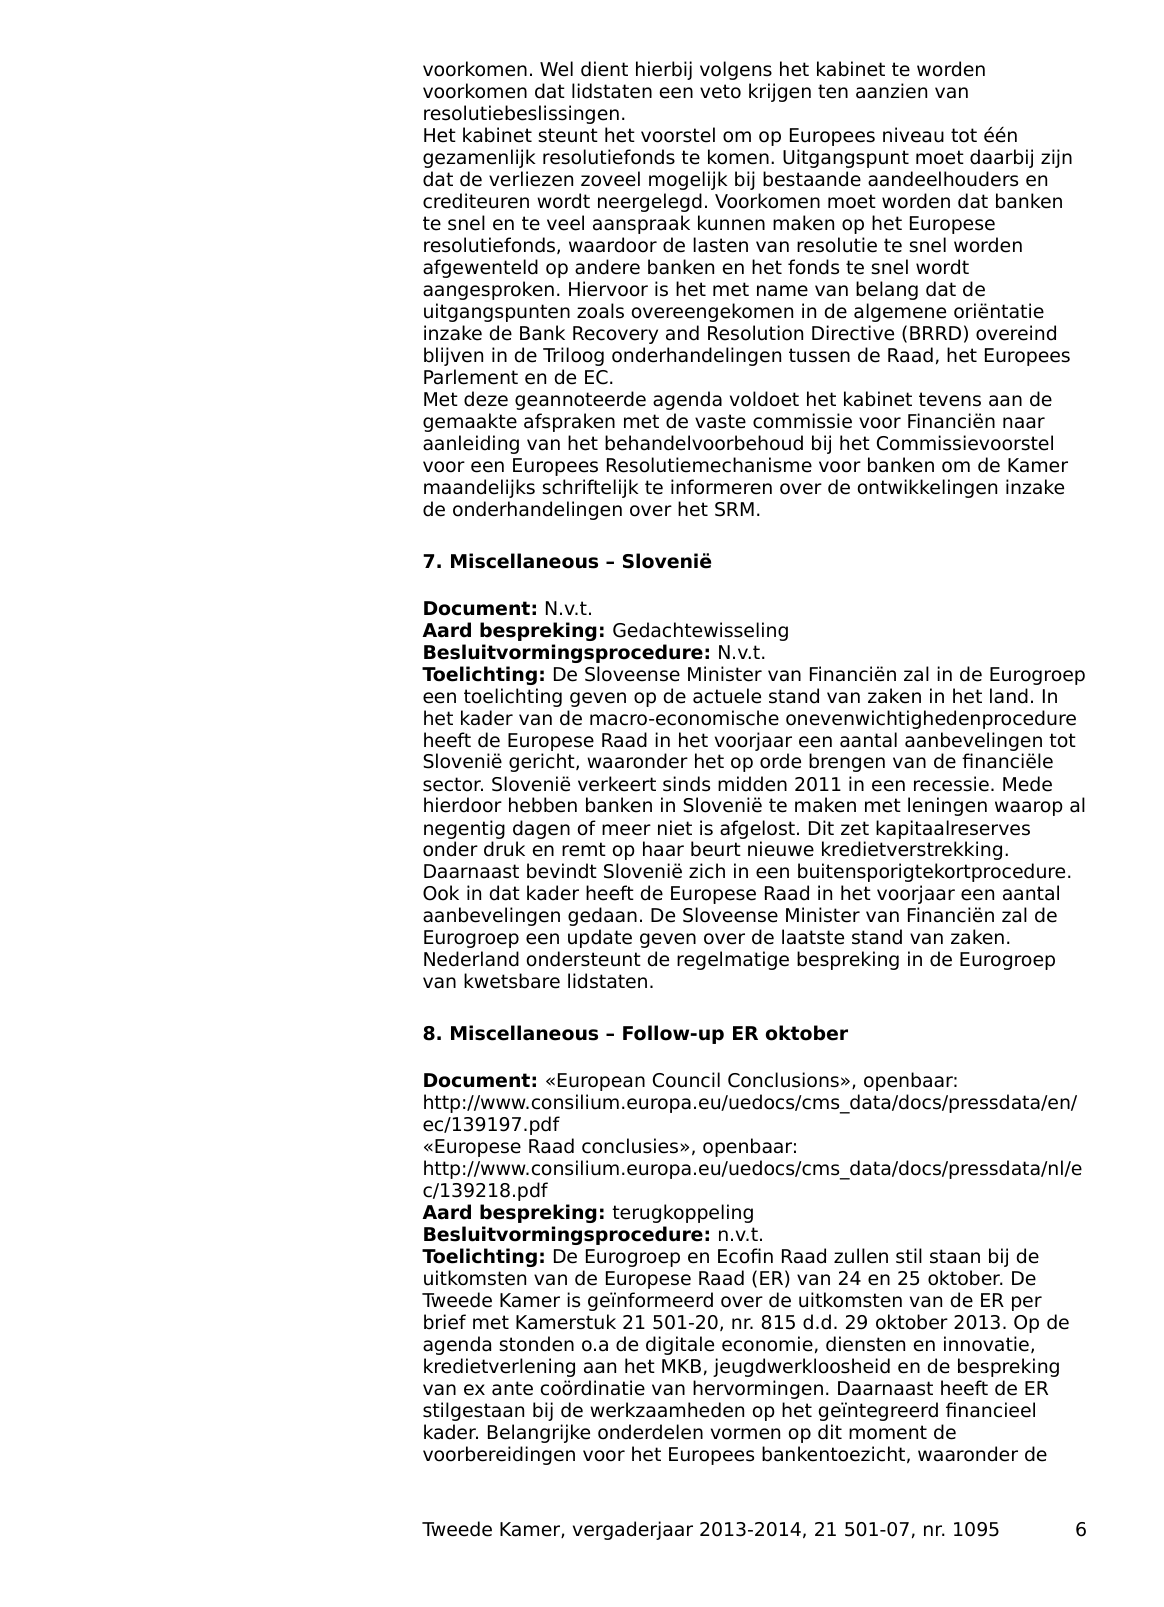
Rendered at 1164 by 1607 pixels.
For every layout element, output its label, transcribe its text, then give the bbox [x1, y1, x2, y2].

text Besluitvormingsprocedure: n.v.t. [422, 1224, 1087, 1246]
text Toelichting: De Eurogroep en Ecofin Raad zullen stil staan bij de uitkomsten van de Europese Raad (ER) van 24 en 25 oktober. De Tweede Kamer is geïnformeerd over de uitkomsten van de ER per brief met Kamerstuk 21 501-20, nr. 815 d.d. 29 oktober 2013. Op de agenda stonden o.a de digitale economie, diensten en innovatie, kredietverlening aan het MKB, jeugdwerkloosheid en de bespreking van ex ante coördinatie van hervormingen. Daarnaast heeft de ER stilgestaan bij de werkzaamheden op het geïntegreerd financieel kader. Belangrijke onderdelen vormen op dit moment de voorbereidingen voor het Europees bankentoezicht, waaronder de [422, 1246, 1087, 1466]
text Aard bespreking: terugkoppeling [422, 1202, 1087, 1224]
text Document: «European Council Conclusions», openbaar: http://www.consilium.europa.eu/uedocs/cms_data/docs/pressdata/en/ec/139197.pdf [422, 1070, 1087, 1136]
text Document: N.v.t. [422, 598, 1087, 619]
text Het kabinet steunt het voorstel om op Europees niveau tot één gezamenlijk resolutiefonds te komen. Uitgangspunt moet daarbij zijn dat de verliezen zoveel mogelijk bij bestaande aandeelhouders en crediteuren wordt neergelegd. Voorkomen moet worden dat banken te snel en te veel aanspraak kunnen maken op het Europese resolutiefonds, waardoor de lasten van resolutie te snel worden afgewenteld op andere banken en het fonds te snel wordt aangesproken. Hiervoor is het met name van belang dat de uitgangspunten zoals overeengekomen in de algemene oriëntatie inzake de Bank Recovery and Resolution Directive (BRRD) overeind blijven in de Triloog onderhandelingen tussen de Raad, het Europees Parlement en de EC. [422, 125, 1087, 389]
text Toelichting: De Sloveense Minister van Financiën zal in de Eurogroep een toelichting geven op de actuele stand van zaken in het land. In het kader van de macro-economische onevenwichtighedenprocedure heeft de Europese Raad in het voorjaar een aantal aanbevelingen tot Slovenië gericht, waaronder het op orde brengen van de financiële sector. Slovenië verkeert sinds midden 2011 in een recessie. Mede hierdoor hebben banken in Slovenië te maken met leningen waarop al negentig dagen of meer niet is afgelost. Dit zet kapitaalreserves onder druk en remt op haar beurt nieuwe kredietverstrekking. Daarnaast bevindt Slovenië zich in een buitensporigtekortprocedure. Ook in dat kader heeft de Europese Raad in het voorjaar een aantal aanbevelingen gedaan. De Sloveense Minister van Financiën zal de Eurogroep een update geven over de laatste stand van zaken. Nederland ondersteunt de regelmatige bespreking in de Eurogroep van kwetsbare lidstaten. [422, 663, 1087, 993]
text Aard bespreking: Gedachtewisseling [422, 619, 1087, 642]
text Met deze geannoteerde agenda voldoet het kabinet tevens aan de gemaakte afspraken met de vaste commissie voor Financiën naar aanleiding van het behandelvoorbehoud bij het Commissievoorstel voor een Europees Resolutiemechanisme voor banken om de Kamer maandelijks schriftelijk te informeren over de ontwikkelingen inzake de onderhandelingen over het SRM. [422, 389, 1087, 521]
subtitle 7. Miscellaneous – Slovenië [422, 551, 1087, 573]
text «Europese Raad conclusies», openbaar: http://www.consilium.europa.eu/uedocs/cms_data/docs/pressdata/nl/ec/139218.pdf [422, 1136, 1087, 1202]
text Besluitvormingsprocedure: N.v.t. [422, 642, 1087, 663]
text voorkomen. Wel dient hierbij volgens het kabinet te worden voorkomen dat lidstaten een veto krijgen ten aanzien van resolutiebeslissingen. [422, 59, 1087, 125]
subtitle 8. Miscellaneous – Follow-up ER oktober [422, 1023, 1087, 1045]
